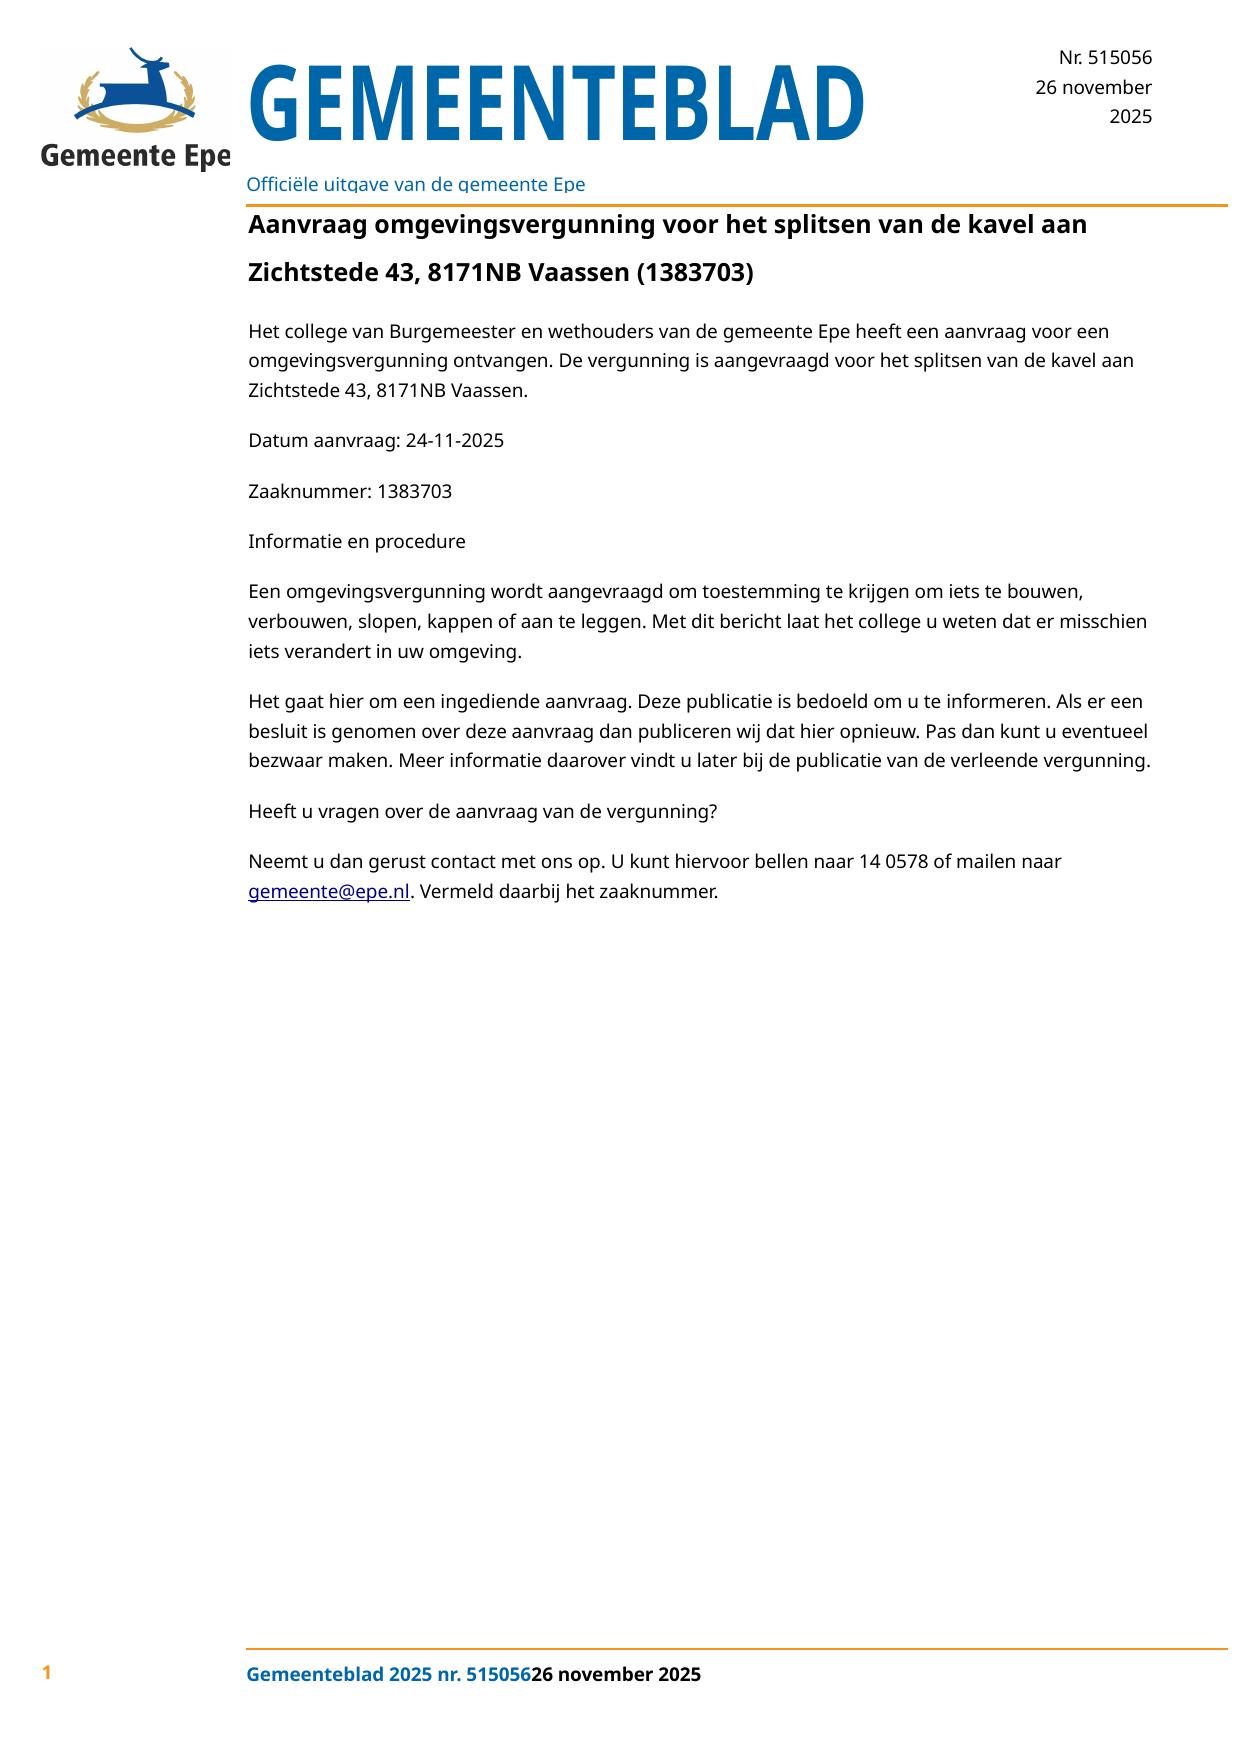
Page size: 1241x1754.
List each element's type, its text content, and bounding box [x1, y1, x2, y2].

text Het college van Burgemeester en wethouders van de gemeente Epe heeft een aanvraag voor een omgevingsvergunning ontvangen. De vergunning is aangevraagd voor het splitsen van de kavel aan Zichtstede 43, 8171NB Vaassen. [248, 318, 1152, 403]
text Aanvraag omgevingsvergunning voor het splitsen van de kavel aan Zichtstede 43, 8171NB Vaassen (1383703) [248, 207, 1152, 288]
picture [41, 47, 231, 172]
text Datum aanvraag: 24-11-2025 [248, 427, 1152, 453]
text Informatie en procedure [248, 528, 1152, 554]
text Zaaknummer: 1383703 [248, 478, 1152, 504]
text Heeft u vragen over de aanvraag van de vergunning? [248, 798, 1152, 824]
text Een omgevingsvergunning wordt aangevraagd om toestemming te krijgen om iets te bouwen, verbouwen, slopen, kappen of aan te leggen. Met dit bericht laat het college u weten dat er misschien iets verandert in uw omgeving. [248, 579, 1152, 664]
text Het gaat hier om een ingediende aanvraag. Deze publicatie is bedoeld om u te informeren. Als er een besluit is genomen over deze aanvraag dan publiceren wij dat hier opnieuw. Pas dan kunt u eventueel bezwaar maken. Meer informatie daarover vindt u later bij de publicatie van de verleende vergunning. [248, 688, 1152, 773]
text Neemt u dan gerust contact met ons op. U kunt hiervoor bellen naar 14 0578 of mailen naar gemeente@epe.nl. Vermeld daarbij het zaaknummer. [248, 848, 1152, 904]
